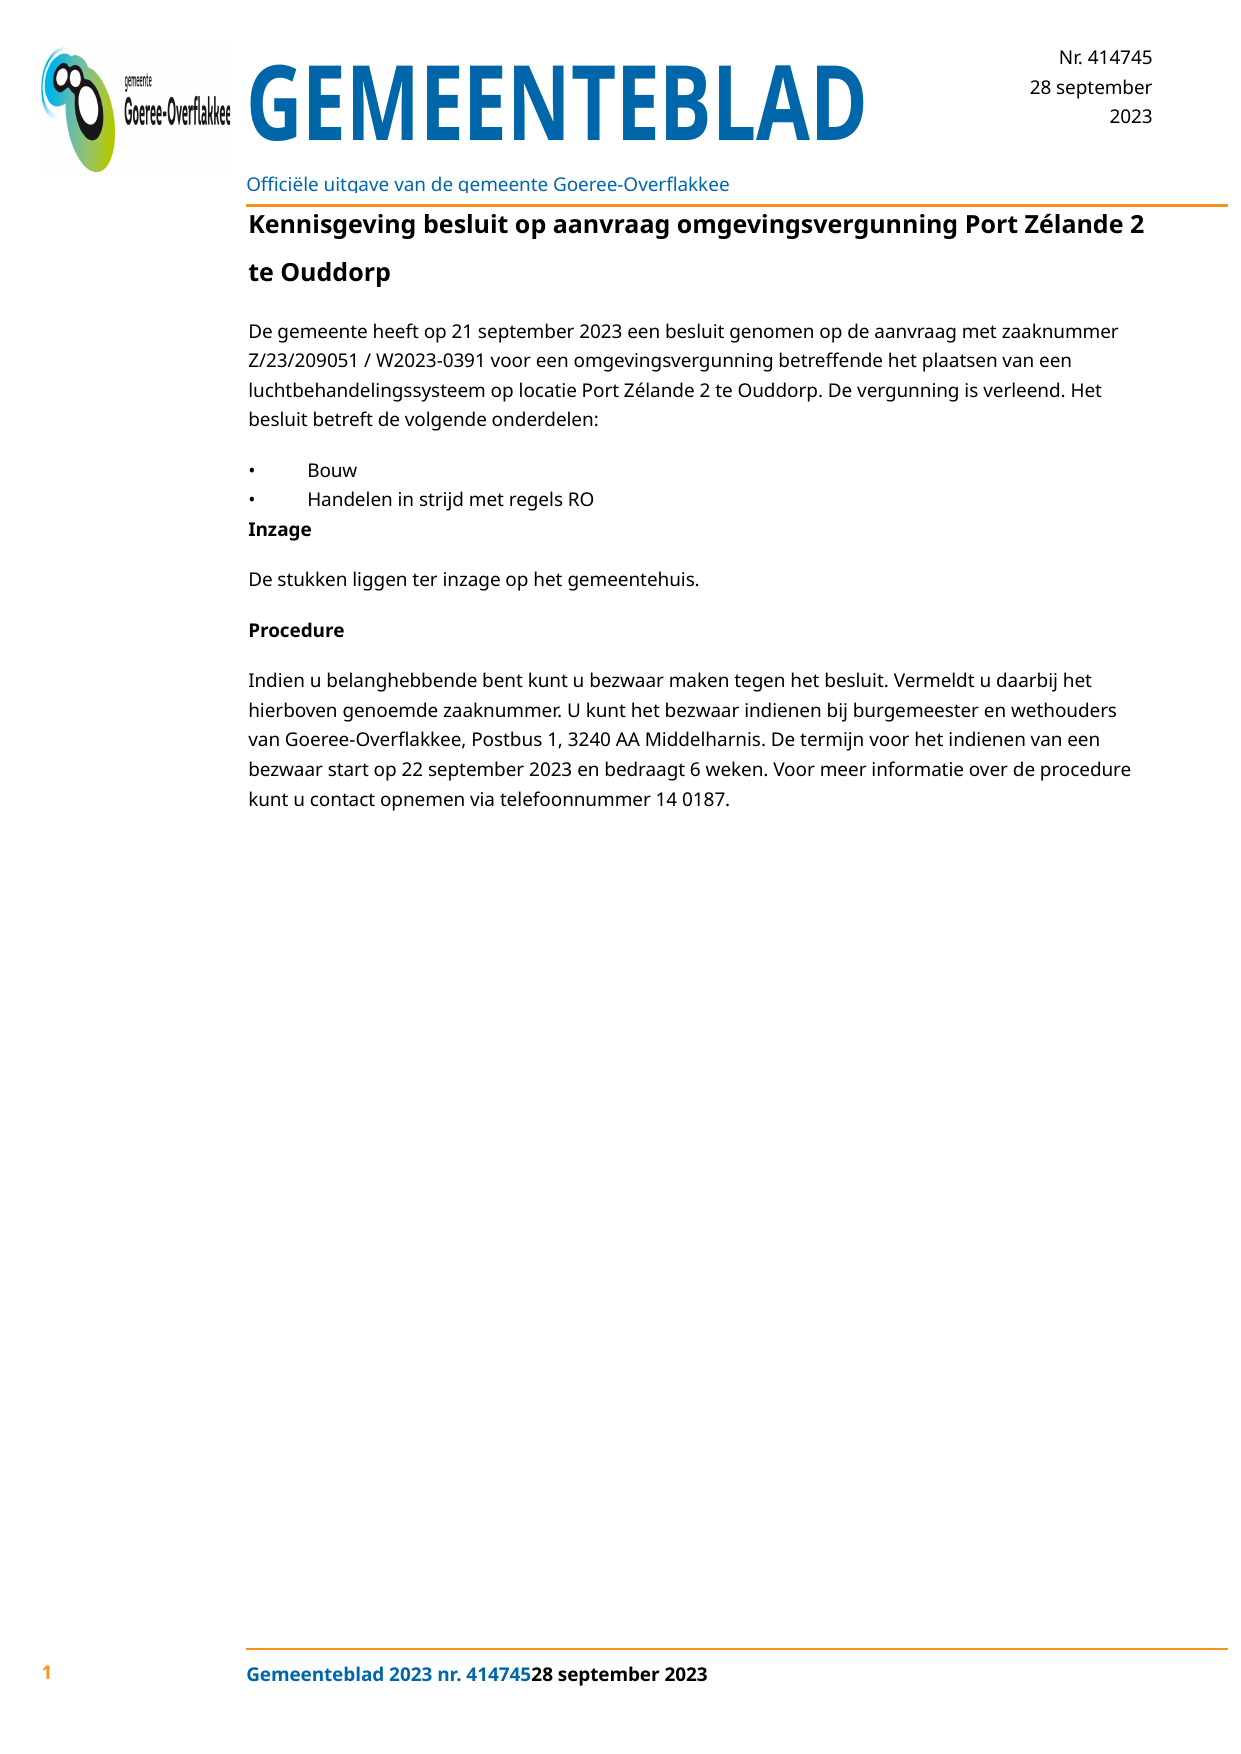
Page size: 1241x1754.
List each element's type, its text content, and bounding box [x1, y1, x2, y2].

text Procedure [248, 617, 1152, 643]
text De gemeente heeft op 21 september 2023 een besluit genomen op de aanvraag met zaaknummer Z/23/209051 / W2023-0391 voor een omgevingsvergunning betreffende het plaatsen van een luchtbehandelingssysteem op locatie Port Zélande 2 te Ouddorp. De vergunning is verleend. Het besluit betreft de volgende onderdelen: [248, 318, 1152, 432]
list Bouw [248, 457, 1152, 483]
list Handelen in strijd met regels RO [248, 487, 1152, 512]
text Indien u belanghebbende bent kunt u bezwaar maken tegen het besluit. Vermeldt u daarbij het hierboven genoemde zaaknummer. U kunt het bezwaar indienen bij burgemeester en wethouders van Goeree-Overflakkee, Postbus 1, 3240 AA Middelharnis. De termijn voor het indienen van een bezwaar start op 22 september 2023 en bedraagt 6 weken. Voor meer informatie over de procedure kunt u contact opnemen via telefoonnummer 14 0187. [248, 667, 1152, 812]
text De stukken liggen ter inzage op het gemeentehuis. [248, 567, 1152, 592]
picture [41, 47, 231, 172]
text Kennisgeving besluit op aanvraag omgevingsvergunning Port Zélande 2 te Ouddorp [248, 207, 1152, 288]
text Inzage [248, 516, 1152, 542]
